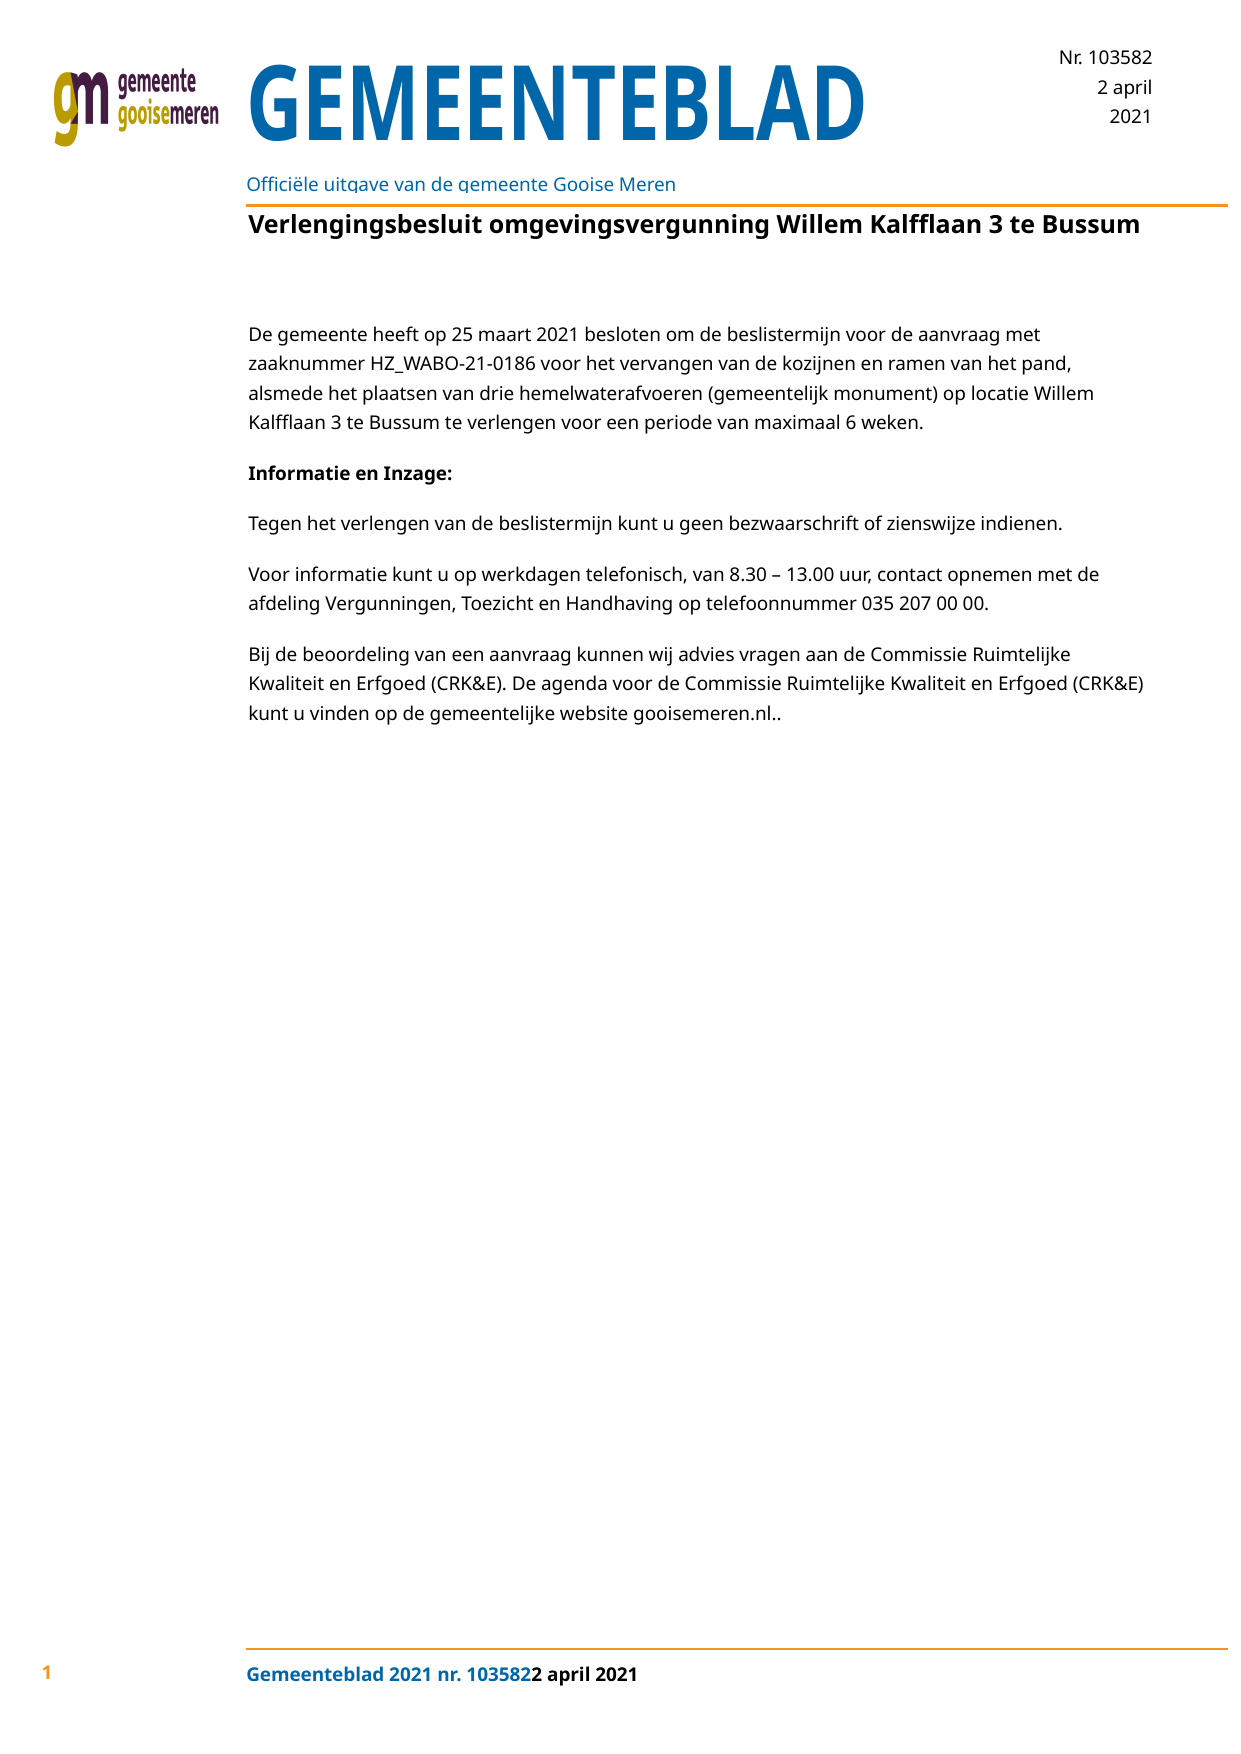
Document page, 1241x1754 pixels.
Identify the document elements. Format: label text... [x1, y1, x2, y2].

picture [41, 47, 231, 172]
text Informatie en Inzage: [248, 460, 1152, 486]
text Bij de beoordeling van een aanvraag kunnen wij advies vragen aan de Commissie Ruimtelijke Kwaliteit en Erfgoed (CRK&E). De agenda voor de Commissie Ruimtelijke Kwaliteit en Erfgoed (CRK&E) kunt u vinden op de gemeentelijke website gooisemeren.nl.. [248, 641, 1152, 726]
text De gemeente heeft op 25 maart 2021 besloten om de beslistermijn voor de aanvraag met zaaknummer HZ_WABO-21-0186 voor het vervangen van de kozijnen en ramen van het pand, alsmede het plaatsen van drie hemelwaterafvoeren (gemeentelijk monument) op locatie Willem Kalfflaan 3 te Bussum te verlengen voor een periode van maximaal 6 weken. [248, 321, 1152, 435]
text Tegen het verlengen van de beslistermijn kunt u geen bezwaarschrift of zienswijze indienen. [248, 510, 1152, 536]
text Verlengingsbesluit omgevingsvergunning Willem Kalfflaan 3 te Bussum [248, 207, 1152, 241]
text Voor informatie kunt u op werkdagen telefonisch, van 8.30 – 13.00 uur, contact opnemen met de afdeling Vergunningen, Toezicht en Handhaving op telefoonnummer 035 207 00 00. [248, 561, 1152, 616]
